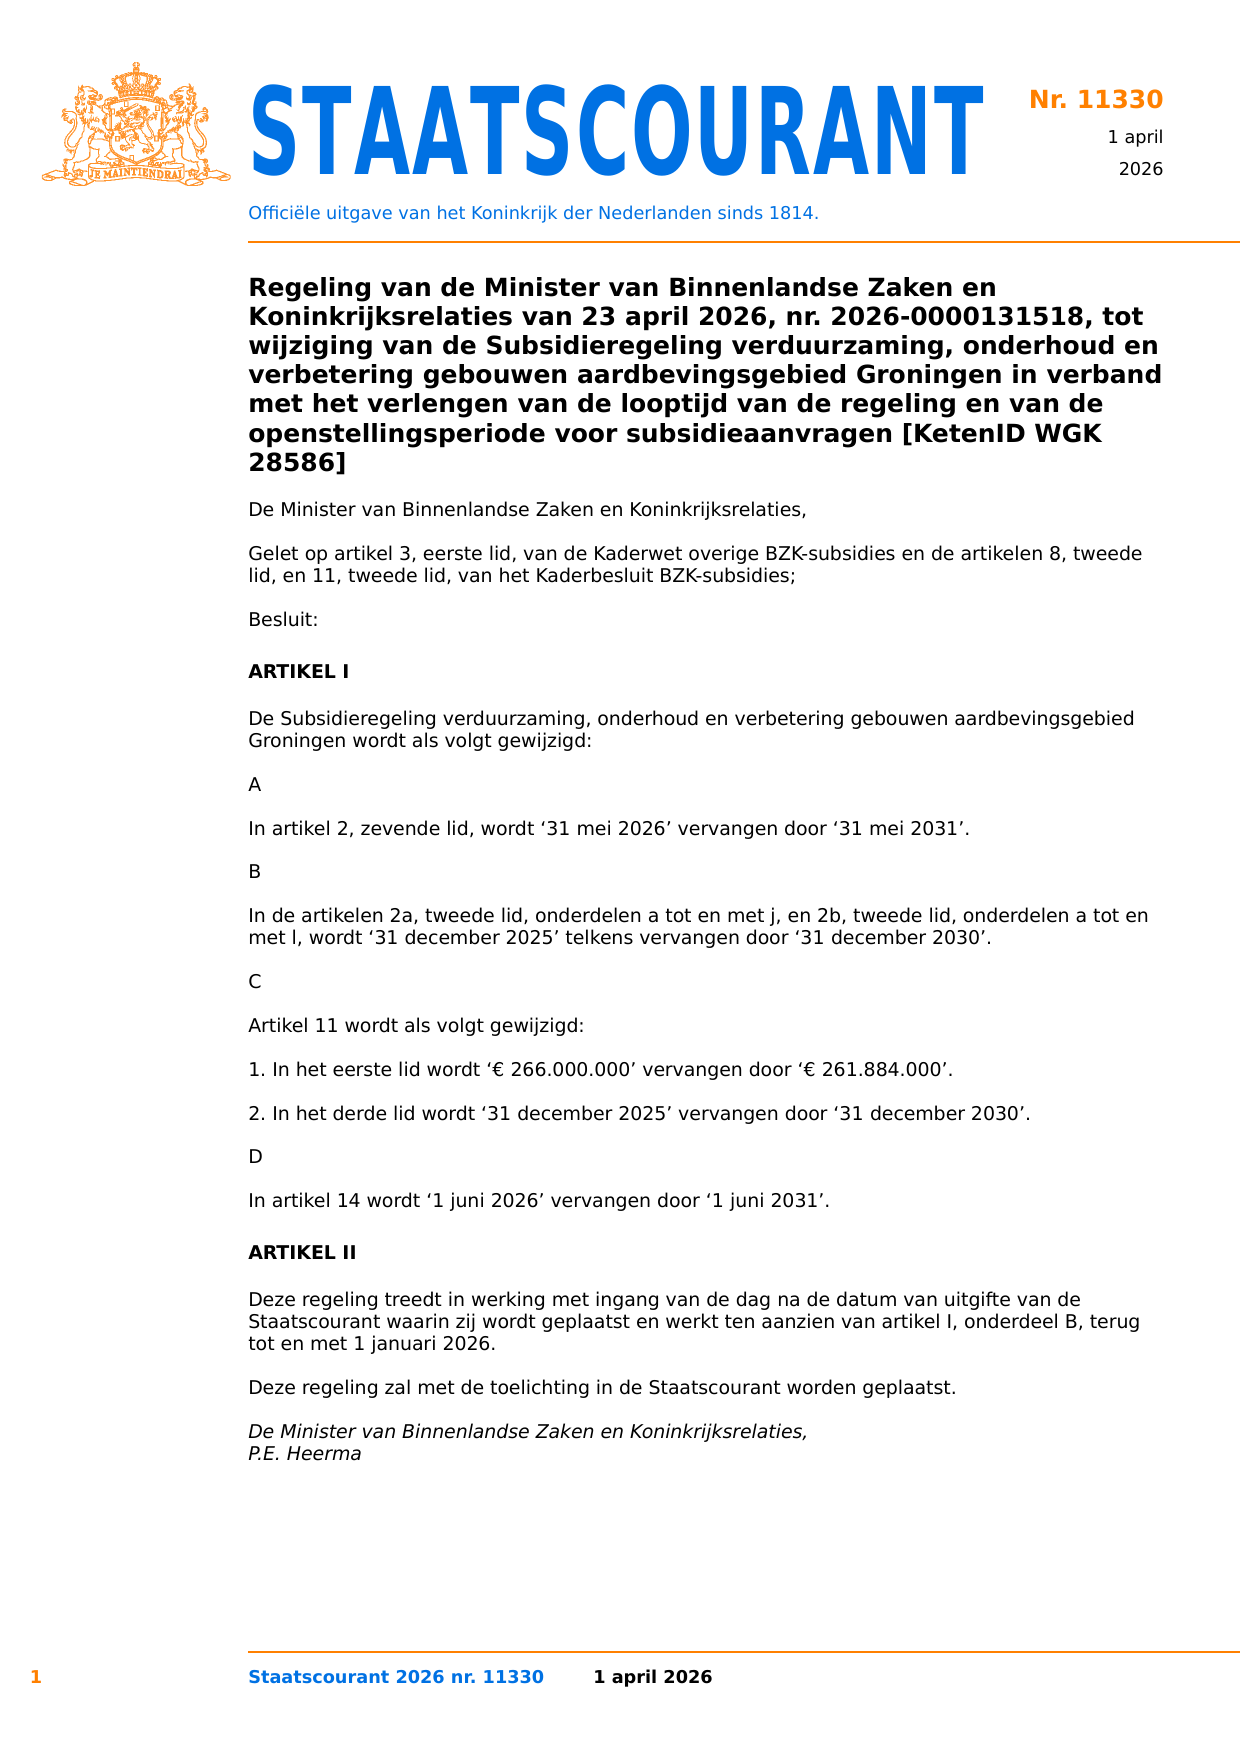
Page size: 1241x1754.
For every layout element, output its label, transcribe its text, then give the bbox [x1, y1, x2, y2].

text Deze regeling treedt in werking met ingang van de dag na de datum van uitgifte van de Staatscourant waarin zij wordt geplaatst en werkt ten aanzien van artikel I, onderdeel B, terug tot en met 1 januari 2026. [248, 1289, 1163, 1355]
text Besluit: [248, 609, 1163, 631]
table_cell 2026 [998, 153, 1240, 203]
table_header Nr. 11330 [998, 62, 1240, 121]
table_cell 1 april [998, 121, 1240, 153]
text Gelet op artikel 3, eerste lid, van de Kaderwet overige BZK-subsidies en de artikelen 8, tweede lid, en 11, tweede lid, van het Kaderbesluit BZK-subsidies; [248, 543, 1163, 587]
text In artikel 2, zevende lid, wordt ‘31 mei 2026’ vervangen door ‘31 mei 2031’. [248, 817, 1163, 839]
text D [248, 1146, 1163, 1168]
text Deze regeling zal met de toelichting in de Staatscourant worden geplaatst. [248, 1377, 1163, 1399]
text In artikel 14 wordt ‘1 juni 2026’ vervangen door ‘1 juni 2031’. [248, 1190, 1163, 1212]
subtitle Regeling van de Minister van Binnenlandse Zaken en Koninkrijksrelaties van 23 april 2026, nr. 2026-0000131518, tot wijziging van de Subsidieregeling verduurzaming, onderhoud en verbetering gebouwen aardbevingsgebied Groningen in verband met het verlengen van de looptijd van de regeling en van de openstellingsperiode voor subsidieaanvragen [KetenID WGK 28586] [248, 273, 1163, 477]
table_cell Officiële uitgave van het Koninkrijk der Nederlanden sinds 1814. [248, 203, 1240, 241]
text Artikel 11 wordt als volgt gewijzigd: [248, 1015, 1163, 1037]
text De Subsidieregeling verduurzaming, onderhoud en verbetering gebouwen aardbevingsgebied Groningen wordt als volgt gewijzigd: [248, 708, 1163, 752]
text 1. In het eerste lid wordt ‘€ 266.000.000’ vervangen door ‘€ 261.884.000’. [248, 1059, 1163, 1081]
text In de artikelen 2a, tweede lid, onderdelen a tot en met j, en 2b, tweede lid, onderdelen a tot en met l, wordt ‘31 december 2025’ telkens vervangen door ‘31 december 2030’. [248, 905, 1163, 949]
table_header [25, 62, 248, 241]
text C [248, 971, 1163, 993]
text De Minister van Binnenlandse Zaken en Koninkrijksrelaties, [248, 499, 1163, 521]
picture [41, 62, 231, 186]
subtitle ARTIKEL II [248, 1242, 1163, 1264]
text De Minister van Binnenlandse Zaken en Koninkrijksrelaties, P.E. Heerma [248, 1421, 1163, 1465]
text B [248, 861, 1163, 883]
text A [248, 773, 1163, 796]
subtitle ARTIKEL I [248, 661, 1163, 683]
table_header STAATSCOURANT [248, 62, 998, 203]
text 2. In het derde lid wordt ‘31 december 2025’ vervangen door ‘31 december 2030’. [248, 1102, 1163, 1124]
